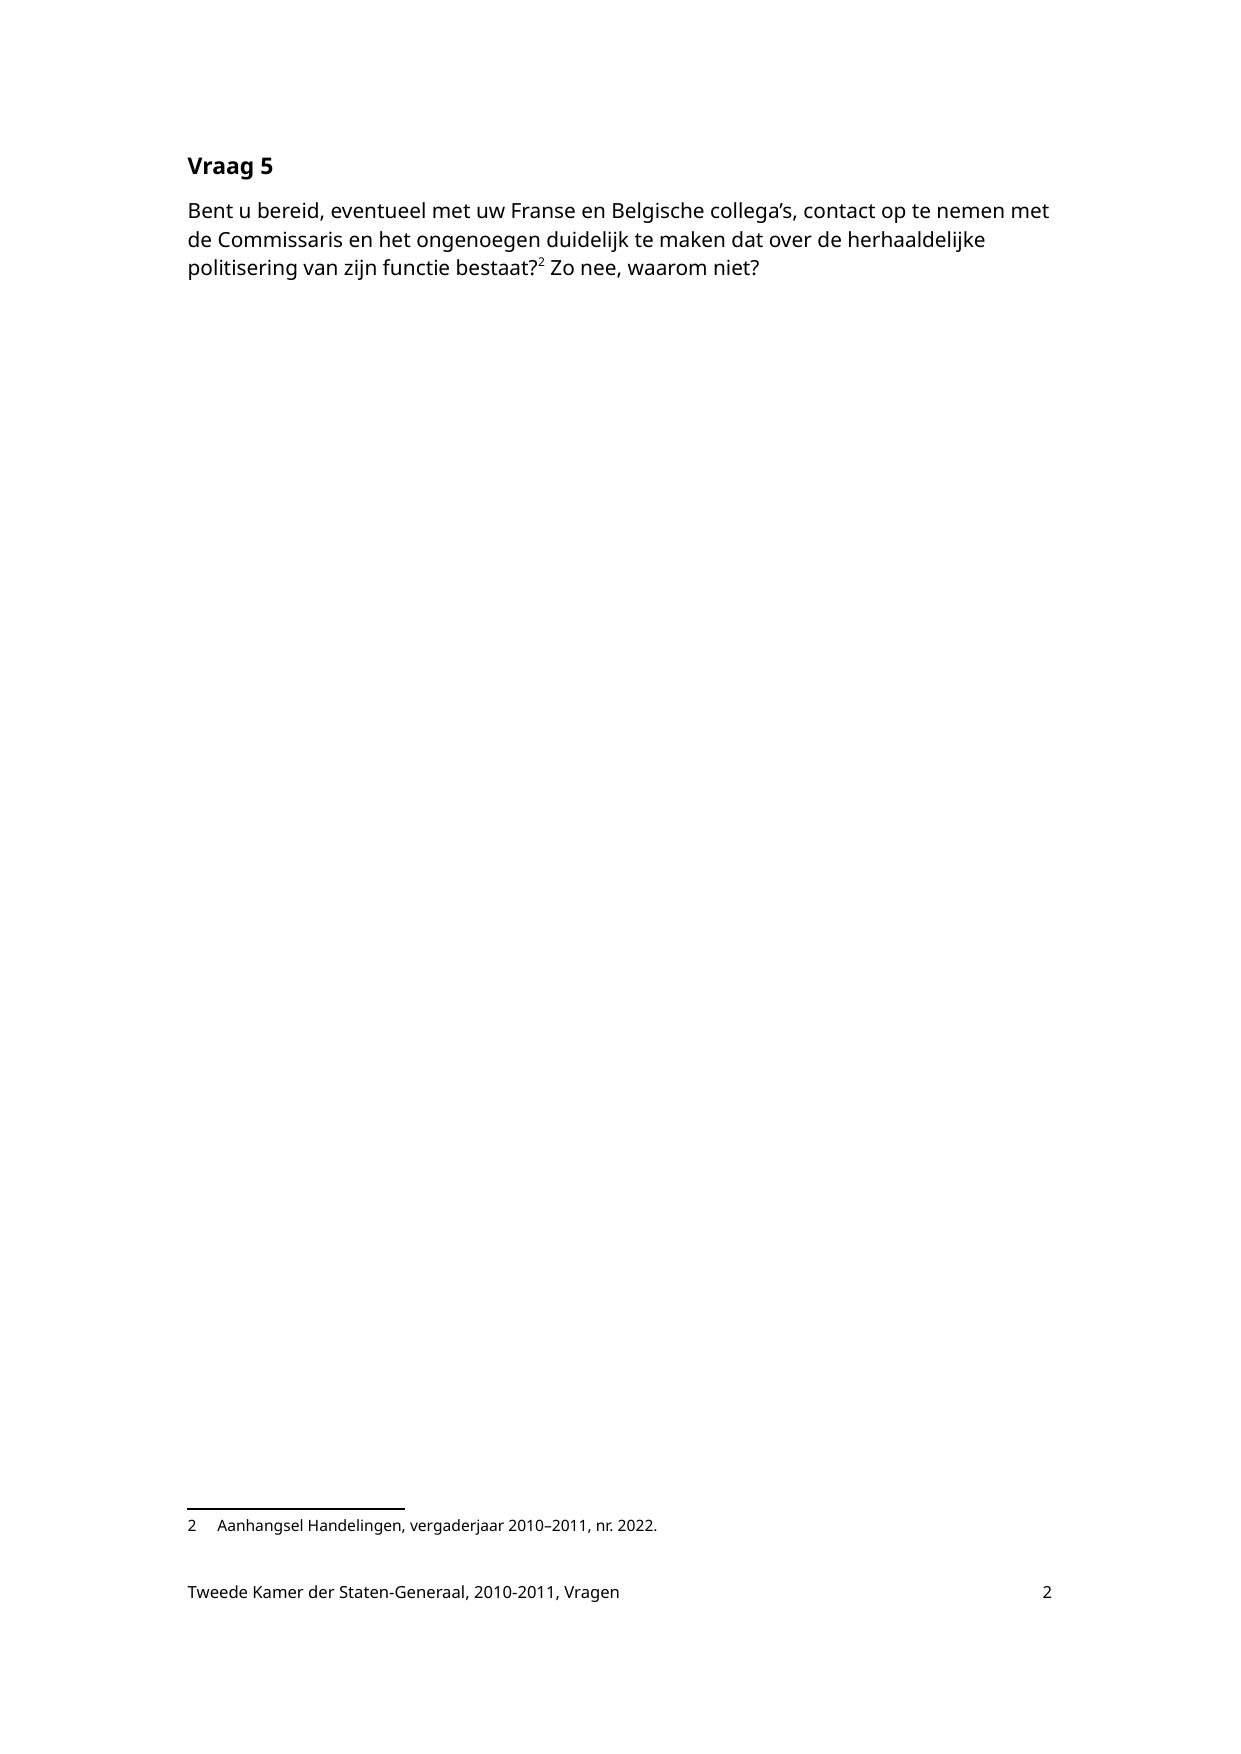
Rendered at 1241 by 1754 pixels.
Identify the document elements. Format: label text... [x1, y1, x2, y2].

text Bent u bereid, eventueel met uw Franse en Belgische collega’s, contact op te nemen met de Commissaris en het ongenoegen duidelijk te maken dat over de herhaaldelijke politisering van zijn functie bestaat? Zo nee, waarom niet? [187, 196, 1053, 282]
text Aanhangsel Handelingen, vergaderjaar 2010–2011, nr. 2022. [187, 1508, 1053, 1536]
subtitle Vraag 5 [187, 150, 1053, 181]
